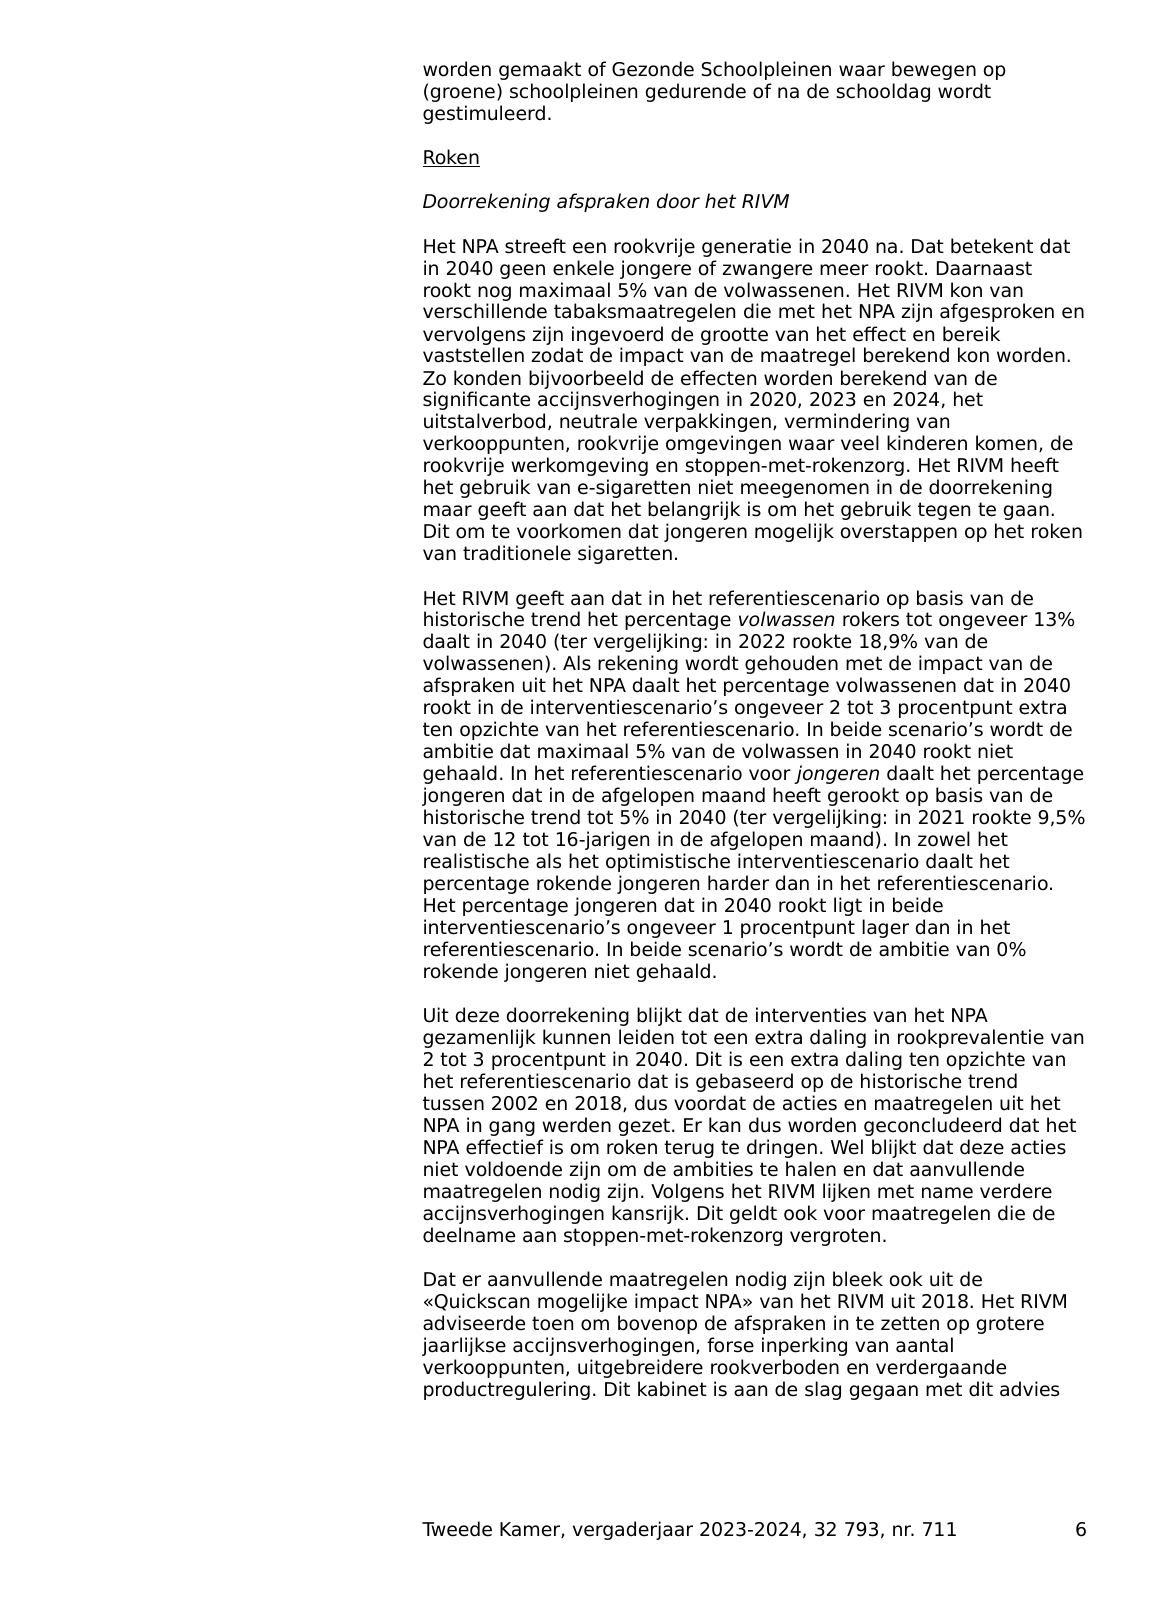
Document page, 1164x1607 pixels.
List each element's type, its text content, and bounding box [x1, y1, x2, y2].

text Dat er aanvullende maatregelen nodig zijn bleek ook uit de «Quickscan mogelijke impact NPA» van het RIVM uit 2018. Het RIVM adviseerde toen om bovenop de afspraken in te zetten op grotere jaarlijkse accijnsverhogingen, forse inperking van aantal verkooppunten, uitgebreidere rookverboden en verdergaande productregulering. Dit kabinet is aan de slag gegaan met dit advies [422, 1269, 1087, 1401]
text Het RIVM geeft aan dat in het referentiescenario op basis van de historische trend het percentage volwassen rokers tot ongeveer 13% daalt in 2040 (ter vergelijking: in 2022 rookte 18,9% van de volwassenen). Als rekening wordt gehouden met de impact van de afspraken uit het NPA daalt het percentage volwassenen dat in 2040 rookt in de interventiescenario’s ongeveer 2 tot 3 procentpunt extra ten opzichte van het referentiescenario. In beide scenario’s wordt de ambitie dat maximaal 5% van de volwassen in 2040 rookt niet gehaald. In het referentiescenario voor jongeren daalt het percentage jongeren dat in de afgelopen maand heeft gerookt op basis van de historische trend tot 5% in 2040 (ter vergelijking: in 2021 rookte 9,5% van de 12 tot 16-jarigen in de afgelopen maand). In zowel het realistische als het optimistische interventiescenario daalt het percentage rokende jongeren harder dan in het referentiescenario. Het percentage jongeren dat in 2040 rookt ligt in beide interventiescenario’s ongeveer 1 procentpunt lager dan in het referentiescenario. In beide scenario’s wordt de ambitie van 0% rokende jongeren niet gehaald. [422, 587, 1087, 983]
text Uit deze doorrekening blijkt dat de interventies van het NPA gezamenlijk kunnen leiden tot een extra daling in rookprevalentie van 2 tot 3 procentpunt in 2040. Dit is een extra daling ten opzichte van het referentiescenario dat is gebaseerd op de historische trend tussen 2002 en 2018, dus voordat de acties en maatregelen uit het NPA in gang werden gezet. Er kan dus worden geconcludeerd dat het NPA effectief is om roken terug te dringen. Wel blijkt dat deze acties niet voldoende zijn om de ambities te halen en dat aanvullende maatregelen nodig zijn. Volgens het RIVM lijken met name verdere accijnsverhogingen kansrijk. Dit geldt ook voor maatregelen die de deelname aan stoppen-met-rokenzorg vergroten. [422, 1005, 1087, 1247]
text worden gemaakt of Gezonde Schoolpleinen waar bewegen op (groene) schoolpleinen gedurende of na de schooldag wordt gestimuleerd. [422, 59, 1087, 125]
subtitle Roken [422, 147, 1087, 169]
subtitle Doorrekening afspraken door het RIVM [422, 191, 1087, 213]
text Het NPA streeft een rookvrije generatie in 2040 na. Dat betekent dat in 2040 geen enkele jongere of zwangere meer rookt. Daarnaast rookt nog maximaal 5% van de volwassenen. Het RIVM kon van verschillende tabaksmaatregelen die met het NPA zijn afgesproken en vervolgens zijn ingevoerd de grootte van het effect en bereik vaststellen zodat de impact van de maatregel berekend kon worden. Zo konden bijvoorbeeld de effecten worden berekend van de significante accijnsverhogingen in 2020, 2023 en 2024, het uitstalverbod, neutrale verpakkingen, vermindering van verkooppunten, rookvrije omgevingen waar veel kinderen komen, de rookvrije werkomgeving en stoppen-met-rokenzorg. Het RIVM heeft het gebruik van e-sigaretten niet meegenomen in de doorrekening maar geeft aan dat het belangrijk is om het gebruik tegen te gaan. Dit om te voorkomen dat jongeren mogelijk overstappen op het roken van traditionele sigaretten. [422, 236, 1087, 565]
